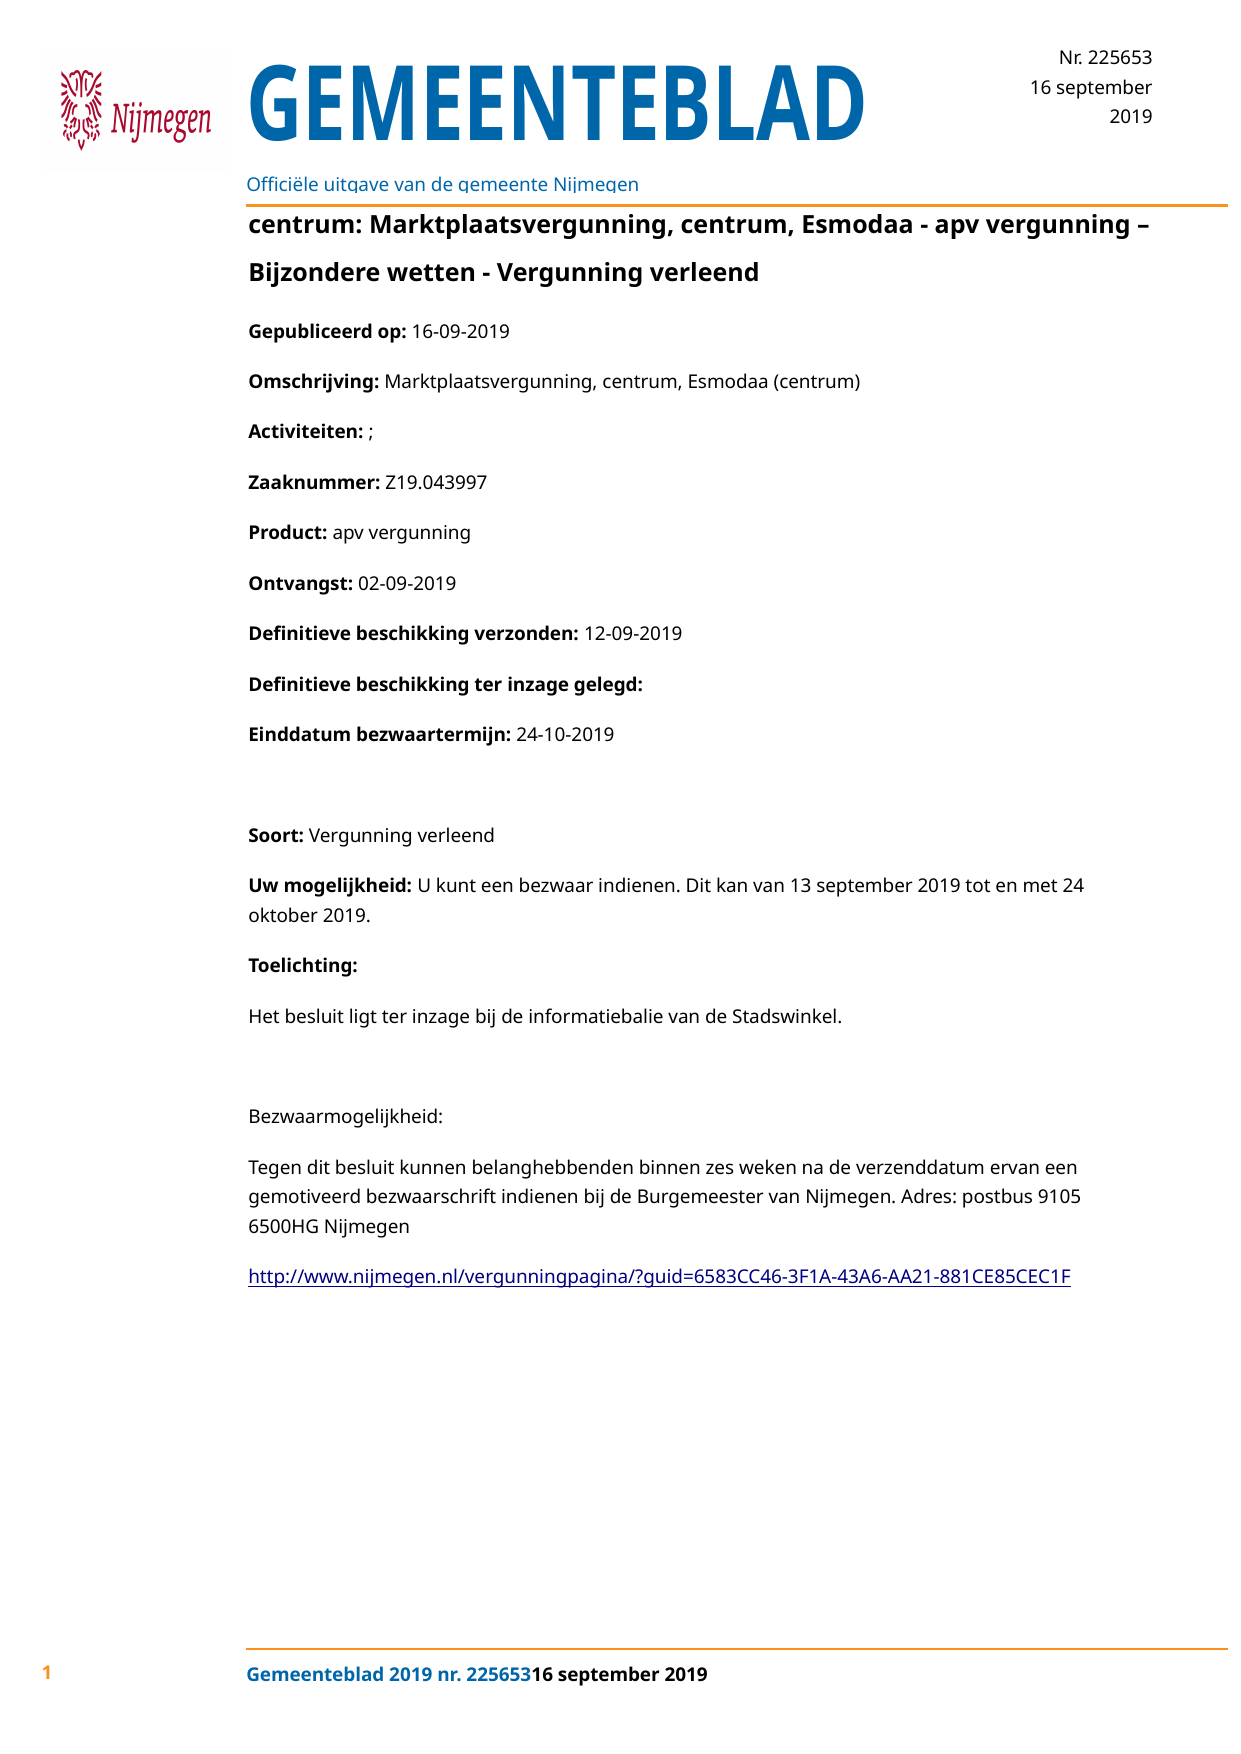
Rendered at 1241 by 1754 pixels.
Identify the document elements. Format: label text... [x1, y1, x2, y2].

text Definitieve beschikking ter inzage gelegd: [248, 671, 1152, 697]
text Het besluit ligt ter inzage bij de informatiebalie van de Stadswinkel. [248, 1003, 1152, 1029]
picture [41, 47, 231, 172]
text Zaaknummer: Z19.043997 [248, 469, 1152, 495]
text Soort: Vergunning verleend [248, 822, 1152, 848]
text Activiteiten: ; [248, 419, 1152, 444]
text Tegen dit besluit kunnen belanghebbenden binnen zes weken na de verzenddatum ervan een gemotiveerd bezwaarschrift indienen bij de Burgemeester van Nijmegen. Adres: postbus 9105 6500HG Nijmegen [248, 1154, 1152, 1239]
text Bezwaarmogelijkheid: [248, 1104, 1152, 1129]
text http://www.nijmegen.nl/vergunningpagina/?guid=6583CC46-3F1A-43A6-AA21-881CE85CEC1F [248, 1264, 1152, 1289]
text Gepubliceerd op: 16-09-2019 [248, 318, 1152, 344]
text centrum: Marktplaatsvergunning, centrum, Esmodaa - apv vergunning – Bijzondere wetten - Vergunning verleend [248, 207, 1152, 288]
text Uw mogelijkheid: U kunt een bezwaar indienen. Dit kan van 13 september 2019 tot en met 24 oktober 2019. [248, 872, 1152, 928]
text Einddatum bezwaartermijn: 24-10-2019 [248, 721, 1152, 747]
text Omschrijving: Marktplaatsvergunning, centrum, Esmodaa (centrum) [248, 368, 1152, 394]
text Toelichting: [248, 952, 1152, 978]
text Definitieve beschikking verzonden: 12-09-2019 [248, 620, 1152, 646]
text Ontvangst: 02-09-2019 [248, 570, 1152, 596]
text Product: apv vergunning [248, 519, 1152, 545]
